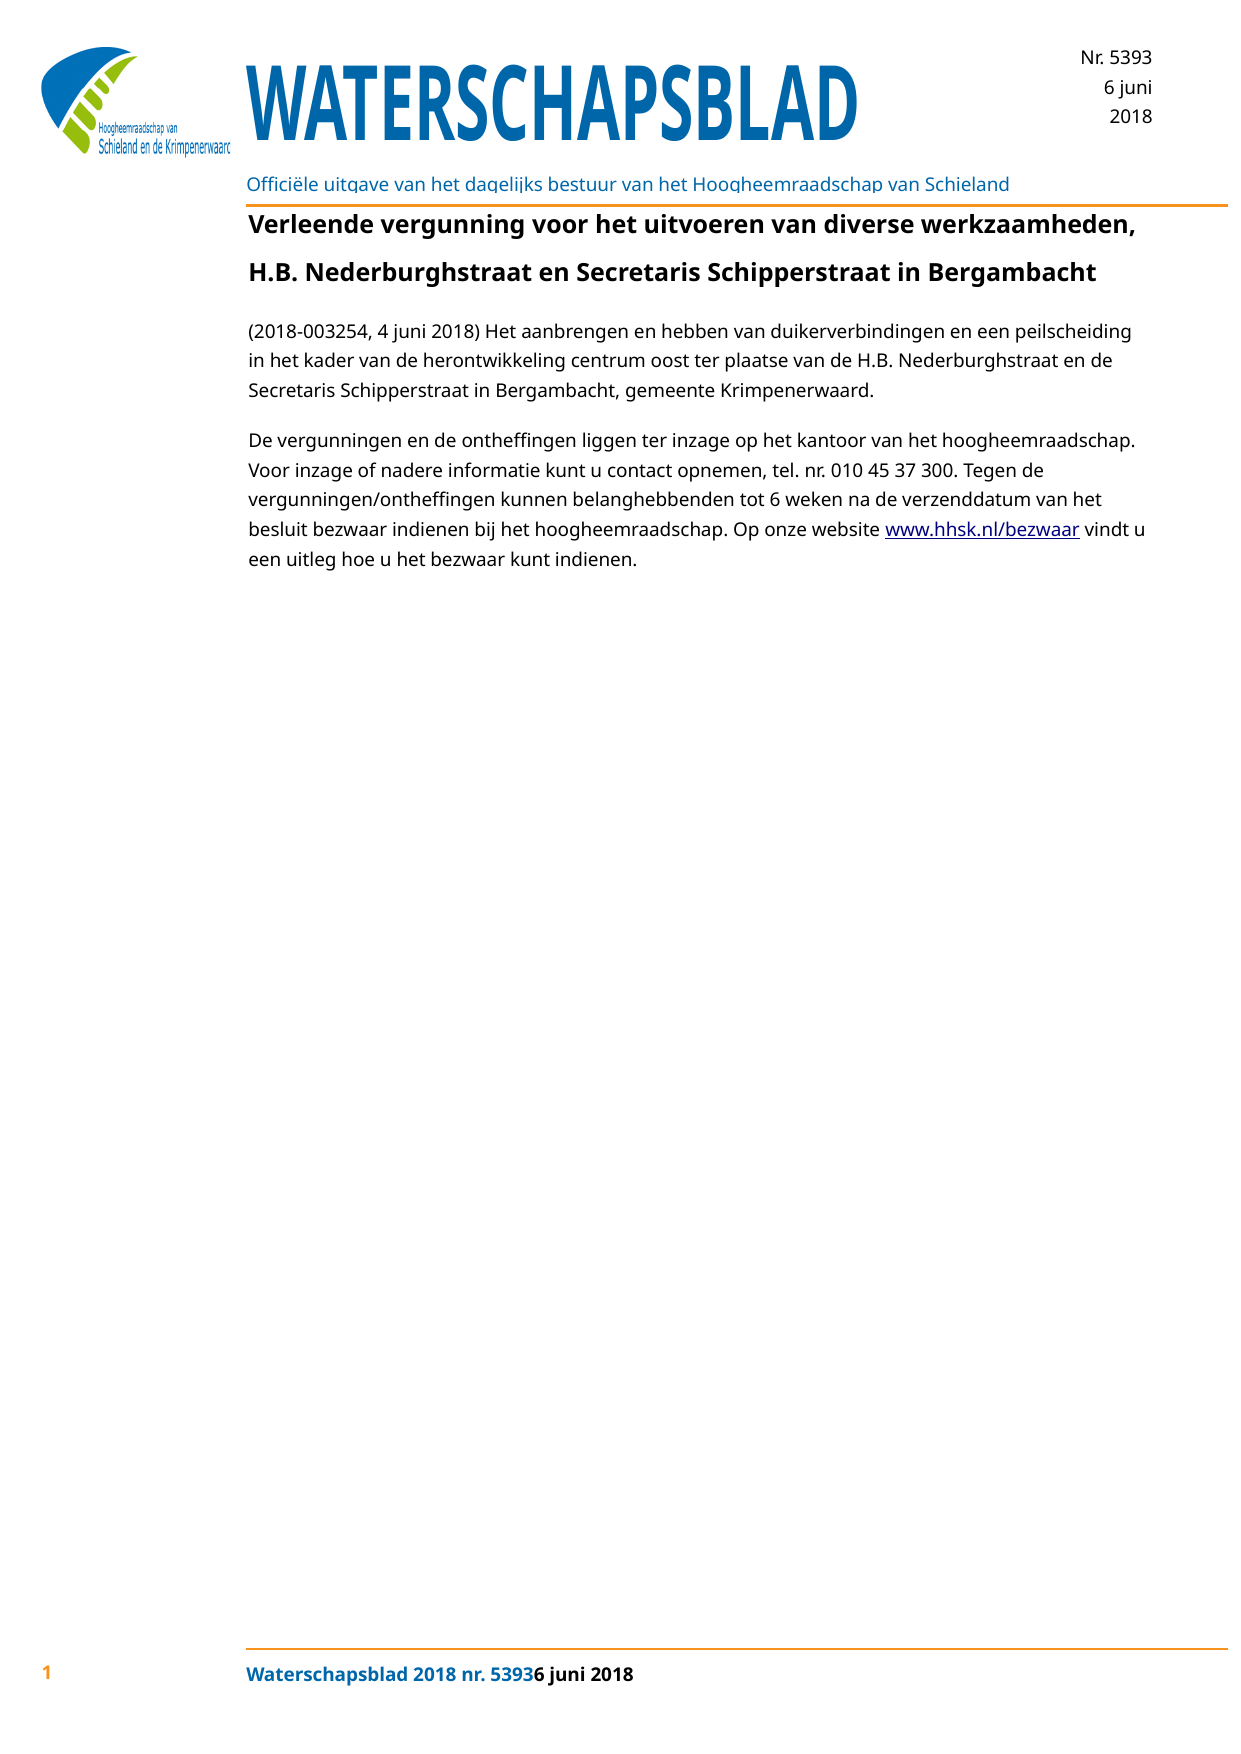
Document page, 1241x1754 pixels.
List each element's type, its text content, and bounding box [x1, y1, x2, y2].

text De vergunningen en de ontheffingen liggen ter inzage op het kantoor van het hoogheemraadschap. Voor inzage of nadere informatie kunt u contact opnemen, tel. nr. 010 45 37 300. Tegen de vergunningen/ontheffingen kunnen belanghebbenden tot 6 weken na de verzenddatum van het besluit bezwaar indienen bij het hoogheemraadschap. Op onze website www.hhsk.nl/bezwaar vindt u een uitleg hoe u het bezwaar kunt indienen. [248, 427, 1152, 572]
text (2018-003254, 4 juni 2018) Het aanbrengen en hebben van duikerverbindingen en een peilscheiding in het kader van de herontwikkeling centrum oost ter plaatse van de H.B. Nederburghstraat en de Secretaris Schipperstraat in Bergambacht, gemeente Krimpenerwaard. [248, 318, 1152, 403]
text Verleende vergunning voor het uitvoeren van diverse werkzaamheden, H.B. Nederburghstraat en Secretaris Schipperstraat in Bergambacht [248, 207, 1152, 288]
picture [41, 47, 231, 172]
